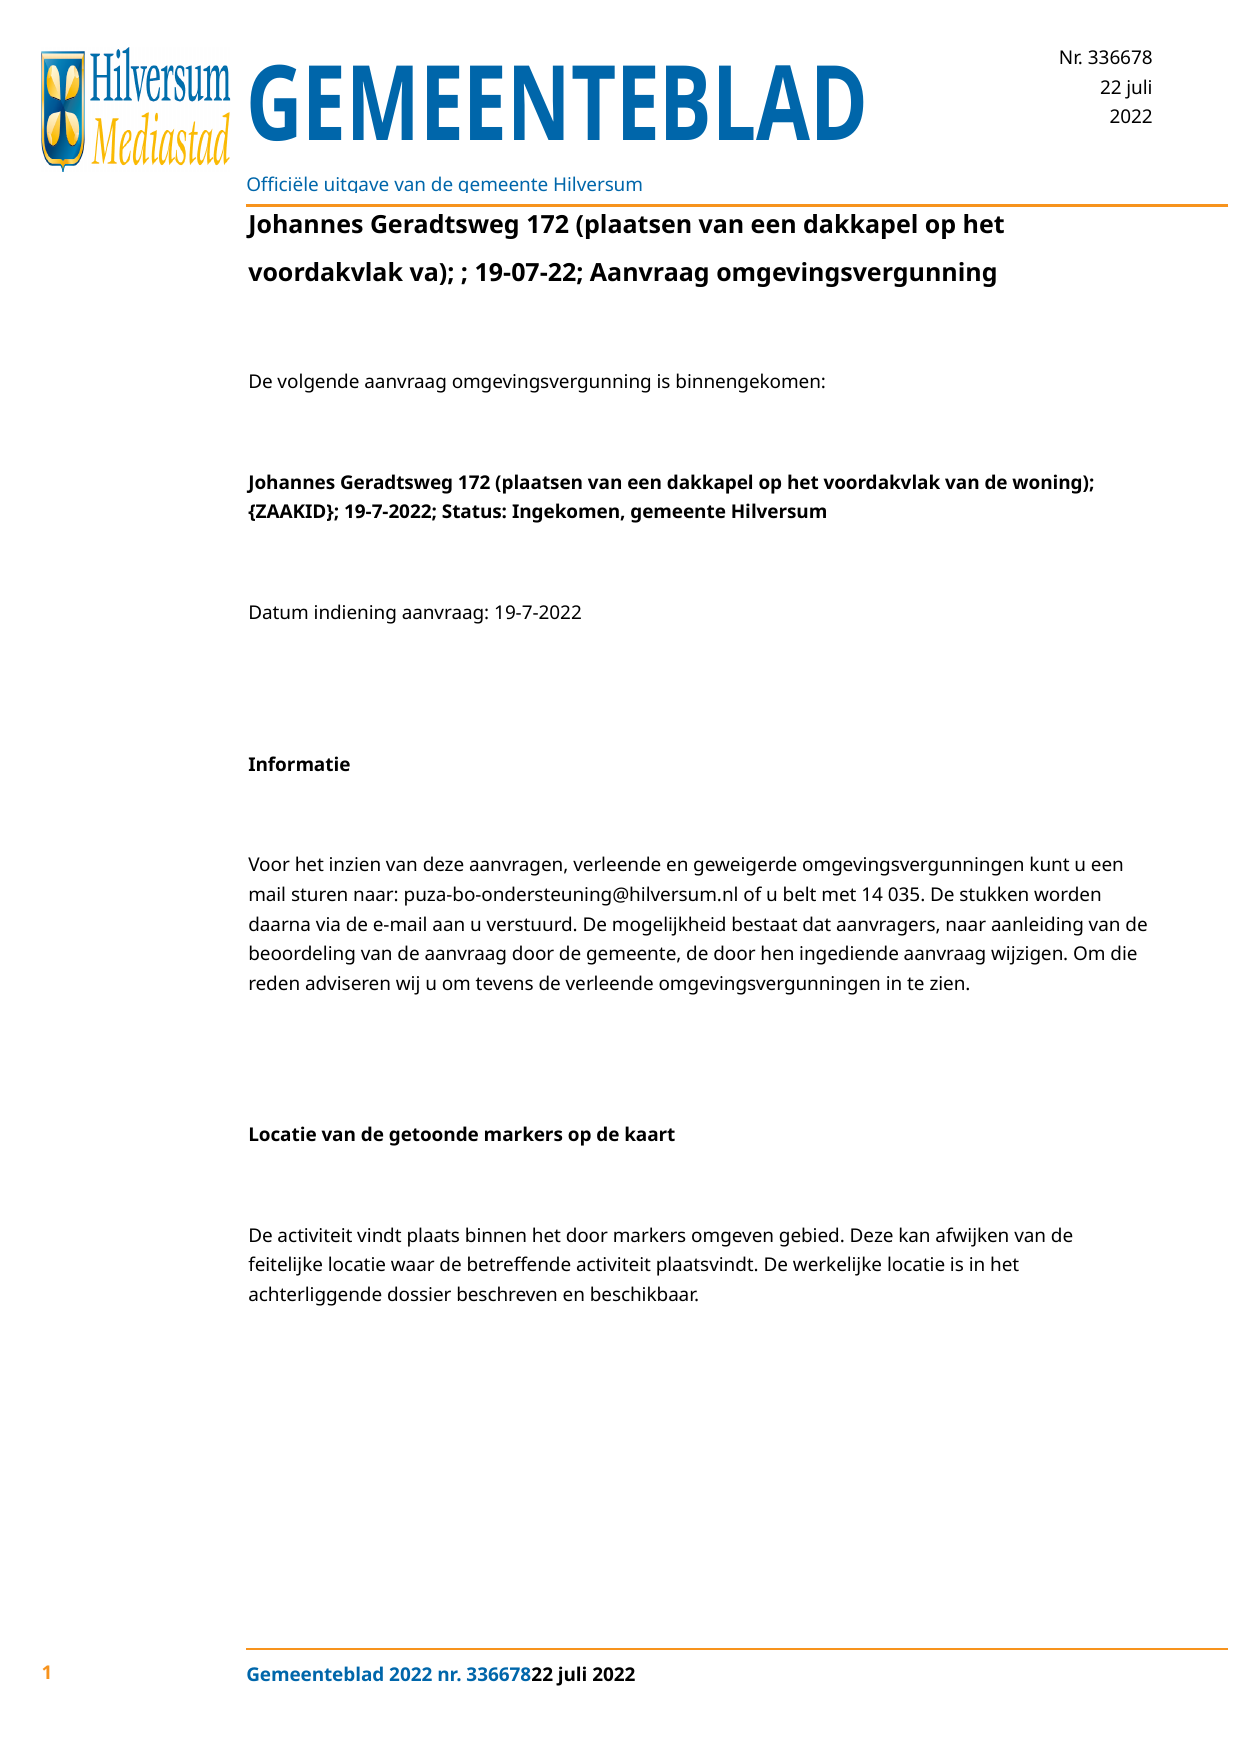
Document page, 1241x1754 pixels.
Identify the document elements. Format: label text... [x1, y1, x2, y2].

text Johannes Geradtsweg 172 (plaatsen van een dakkapel op het voordakvlak va); ; 19-07-22; Aanvraag omgevingsvergunning [248, 207, 1152, 288]
text Locatie van de getoonde markers op de kaart [248, 1121, 1152, 1147]
picture [41, 47, 231, 172]
text De activiteit vindt plaats binnen het door markers omgeven gebied. Deze kan afwijken van de feitelijke locatie waar de betreffende activiteit plaatsvindt. De werkelijke locatie is in het achterliggende dossier beschreven en beschikbaar. [248, 1222, 1152, 1307]
text De volgende aanvraag omgevingsvergunning is binnengekomen: [248, 368, 1152, 394]
text Informatie [248, 751, 1152, 777]
text Johannes Geradtsweg 172 (plaatsen van een dakkapel op het voordakvlak van de woning); {ZAAKID}; 19-7-2022; Status: Ingekomen, gemeente Hilversum [248, 469, 1152, 524]
text Datum indiening aanvraag: 19-7-2022 [248, 599, 1152, 625]
text Voor het inzien van deze aanvragen, verleende en geweigerde omgevingsvergunningen kunt u een mail sturen naar: puza-bo-ondersteuning@hilversum.nl of u belt met 14 035. De stukken worden daarna via de e-mail aan u verstuurd. De mogelijkheid bestaat dat aanvragers, naar aanleiding van de beoordeling van de aanvraag door de gemeente, de door hen ingediende aanvraag wijzigen. Om die reden adviseren wij u om tevens de verleende omgevingsvergunningen in te zien. [248, 852, 1152, 996]
